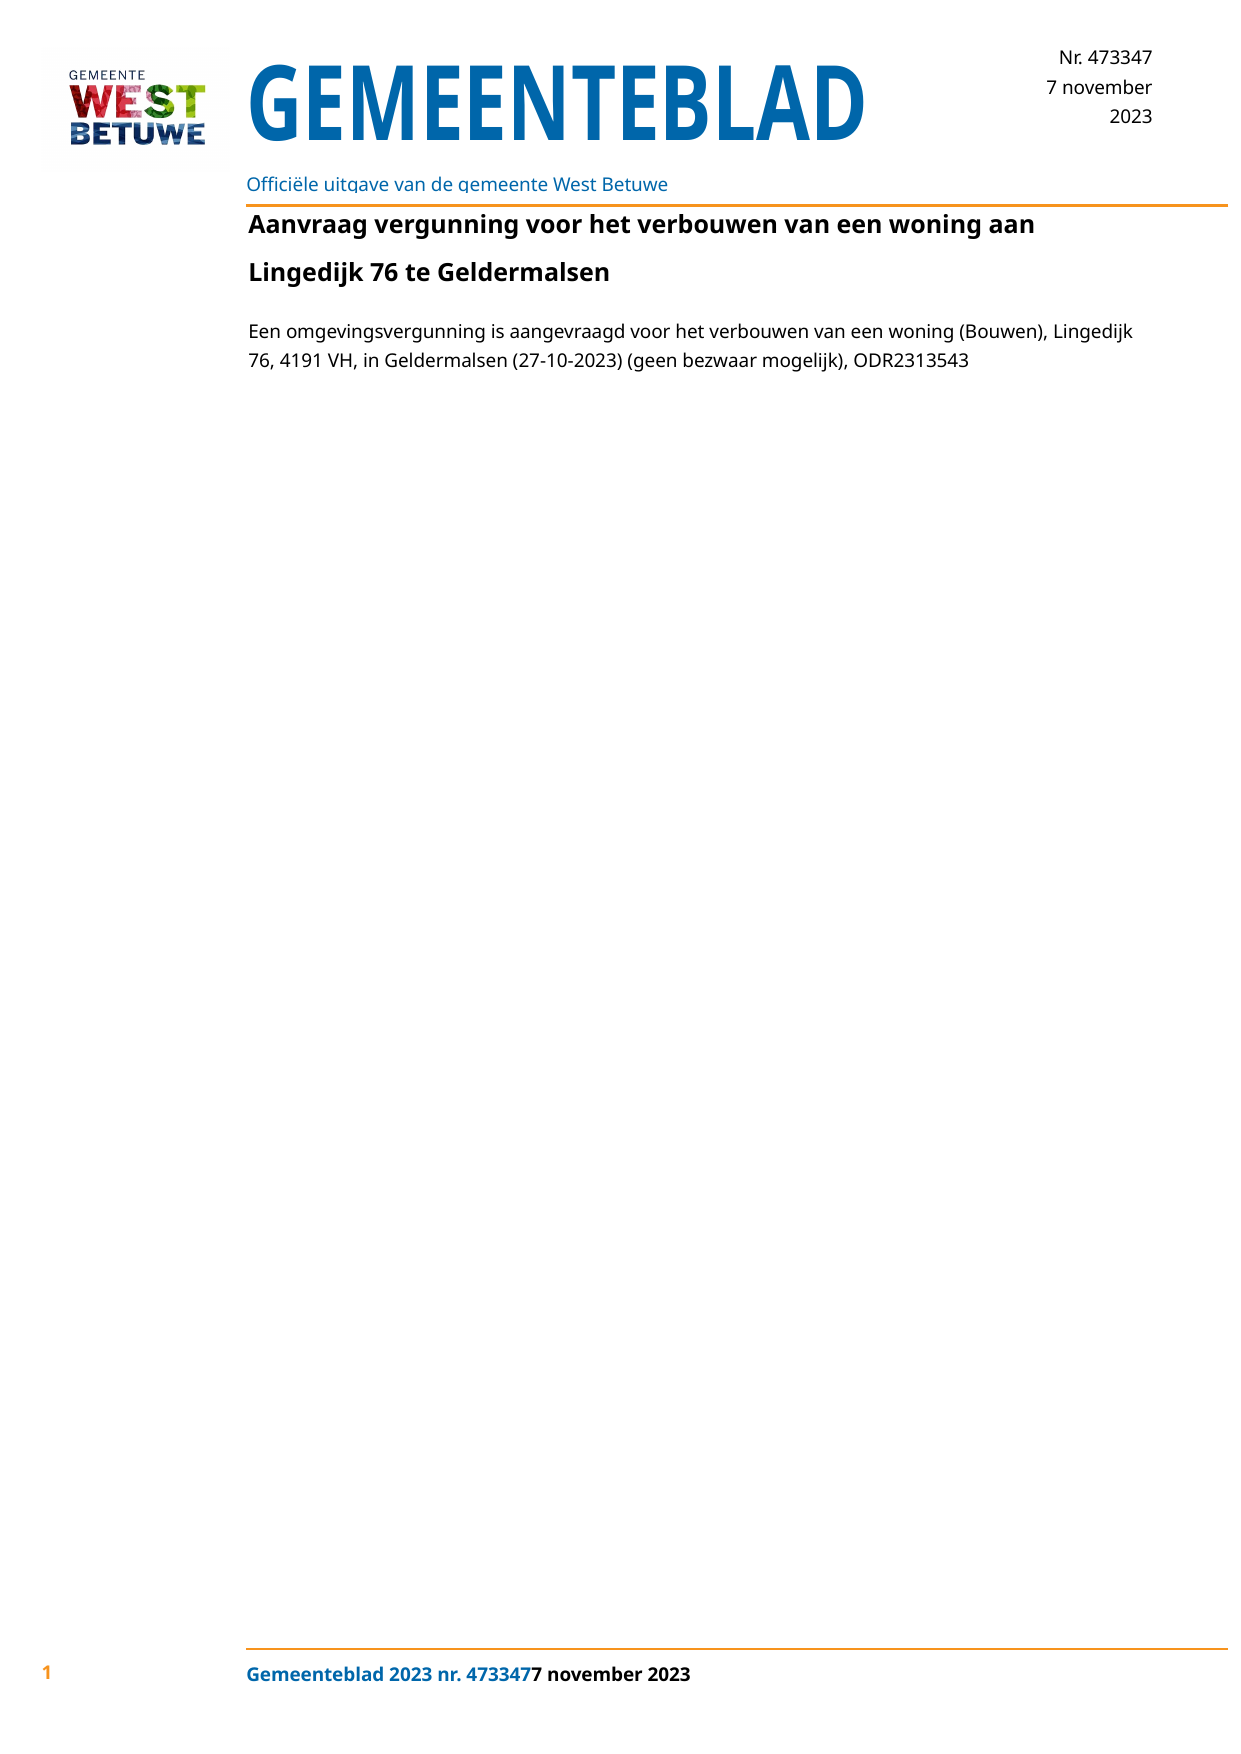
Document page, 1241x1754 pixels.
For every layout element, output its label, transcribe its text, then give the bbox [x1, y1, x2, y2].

picture [41, 47, 231, 172]
text Aanvraag vergunning voor het verbouwen van een woning aan Lingedijk 76 te Geldermalsen [248, 207, 1152, 288]
text Een omgevingsvergunning is aangevraagd voor het verbouwen van een woning (Bouwen), Lingedijk 76, 4191 VH, in Geldermalsen (27-10-2023) (geen bezwaar mogelijk), ODR2313543 [248, 318, 1152, 373]
